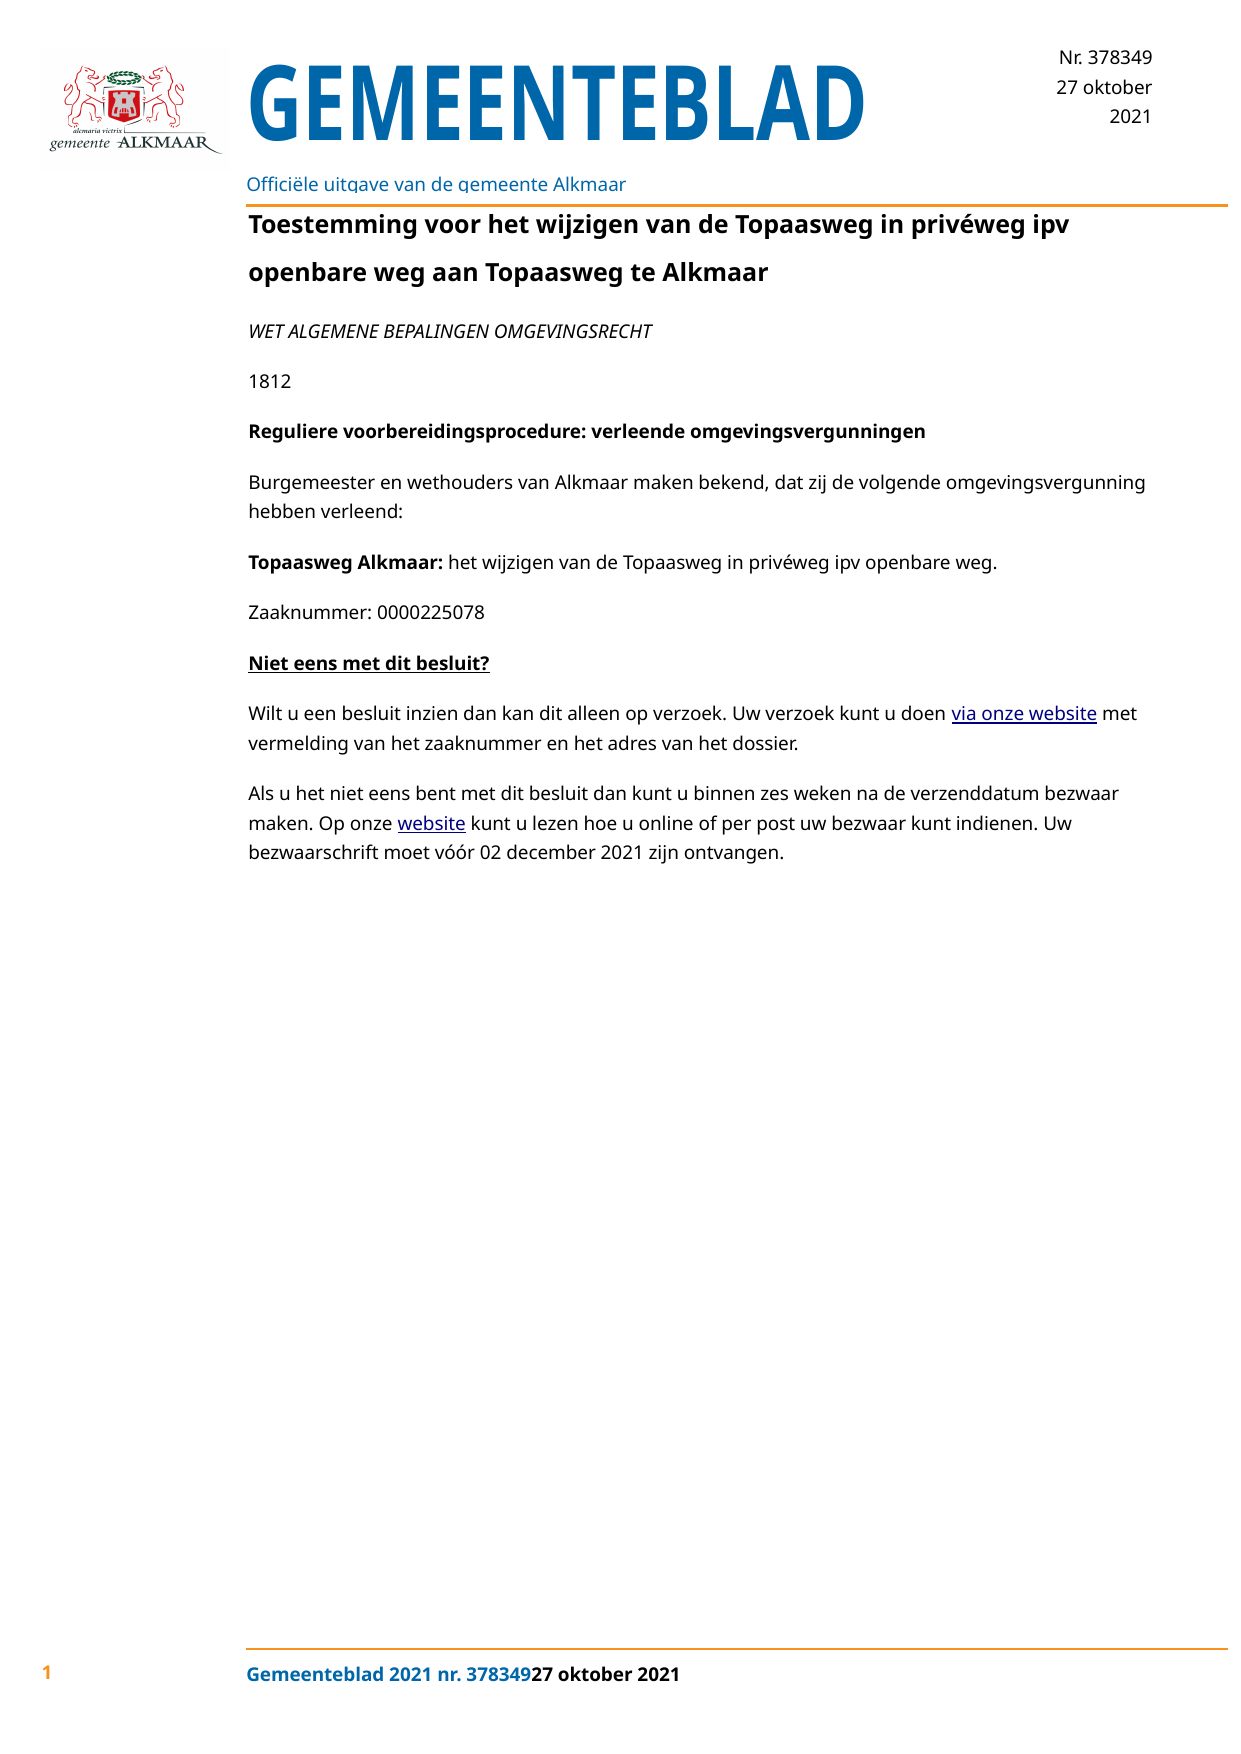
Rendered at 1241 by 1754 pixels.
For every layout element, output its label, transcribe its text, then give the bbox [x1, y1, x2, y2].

text Zaaknummer: 0000225078 [248, 599, 1152, 625]
text Wilt u een besluit inzien dan kan dit alleen op verzoek. Uw verzoek kunt u doen via onze website met vermelding van het zaaknummer en het adres van het dossier. [248, 700, 1152, 756]
text Topaasweg Alkmaar: het wijzigen van de Topaasweg in privéweg ipv openbare weg. [248, 549, 1152, 575]
text Toestemming voor het wijzigen van de Topaasweg in privéweg ipv openbare weg aan Topaasweg te Alkmaar [248, 207, 1152, 288]
text Niet eens met dit besluit? [248, 650, 1152, 676]
text Als u het niet eens bent met dit besluit dan kunt u binnen zes weken na de verzenddatum bezwaar maken. Op onze website kunt u lezen hoe u online of per post uw bezwaar kunt indienen. Uw bezwaarschrift moet vóór 02 december 2021 zijn ontvangen. [248, 780, 1152, 865]
text Burgemeester en wethouders van Alkmaar maken bekend, dat zij de volgende omgevingsvergunning hebben verleend: [248, 469, 1152, 524]
text 1812 [248, 368, 1152, 394]
text Reguliere voorbereidingsprocedure: verleende omgevingsvergunningen [248, 419, 1152, 444]
text WET ALGEMENE BEPALINGEN OMGEVINGSRECHT [248, 318, 1152, 344]
picture [41, 47, 231, 172]
